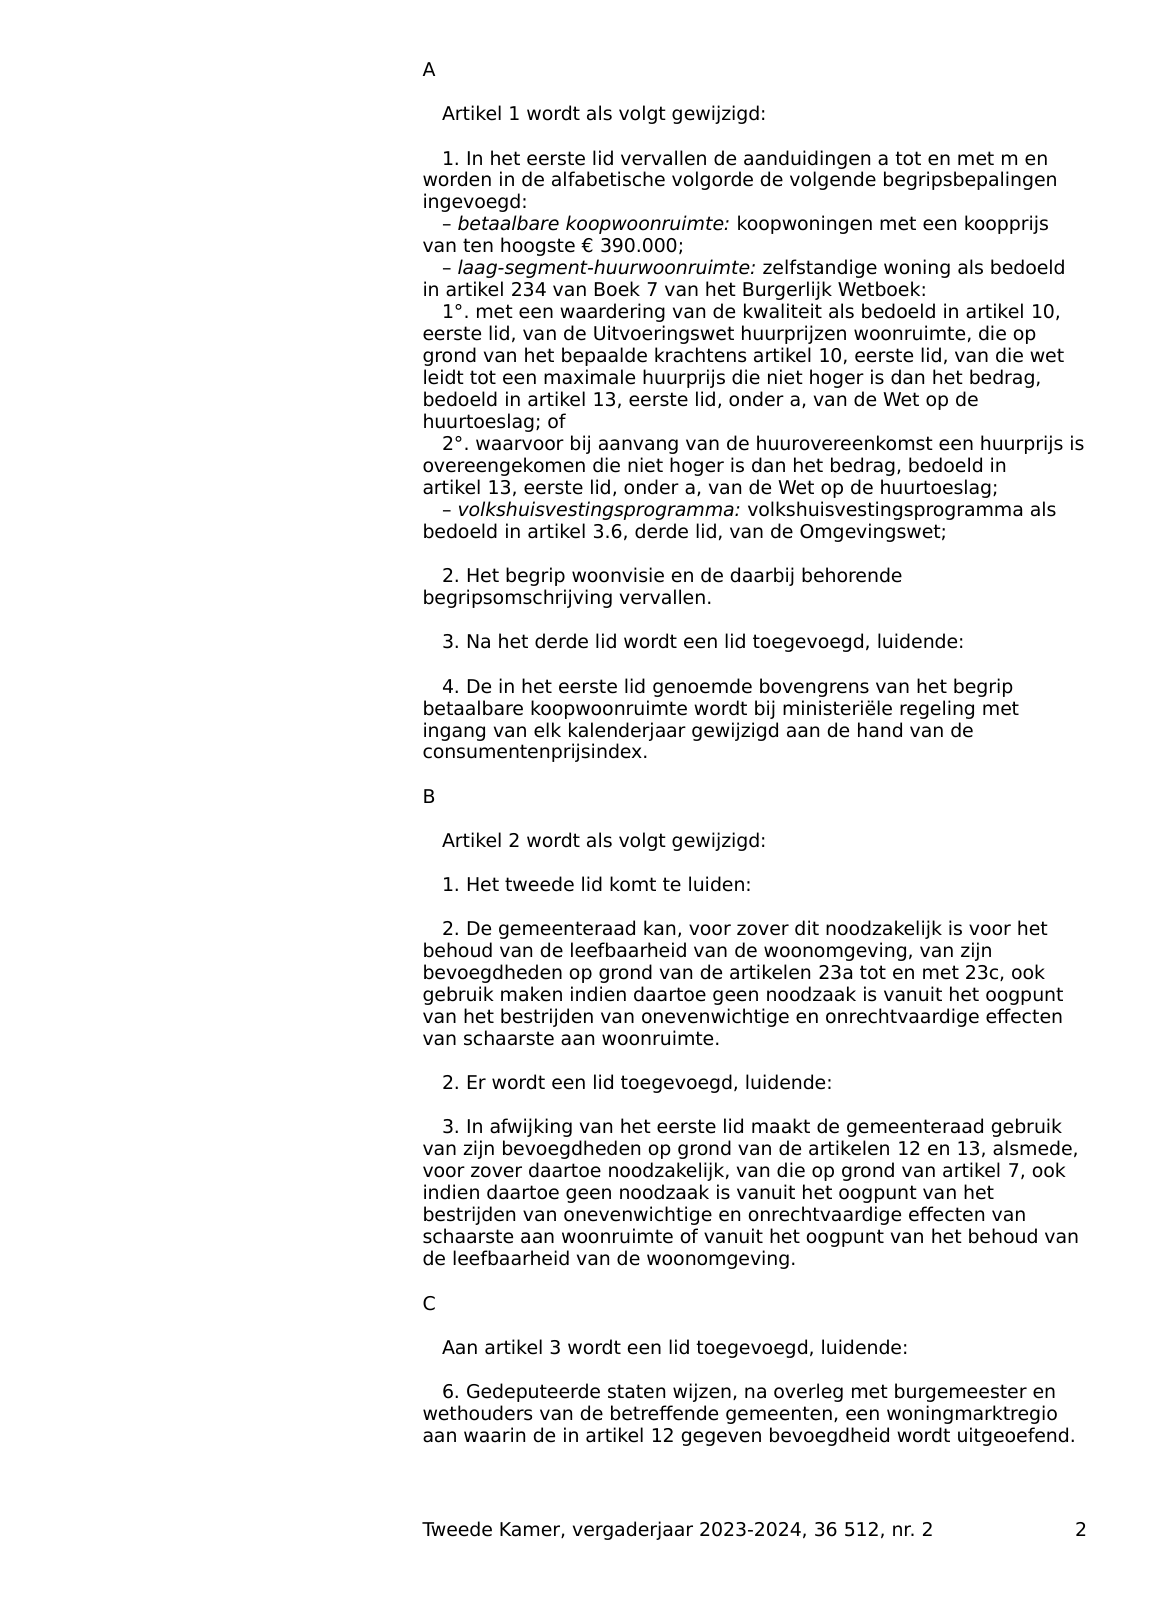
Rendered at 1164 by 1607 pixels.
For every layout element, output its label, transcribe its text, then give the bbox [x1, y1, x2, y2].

text – laag-segment-huurwoonruimte: zelfstandige woning als bedoeld in artikel 234 van Boek 7 van het Burgerlijk Wetboek: [422, 257, 1087, 301]
text Aan artikel 3 wordt een lid toegevoegd, luidende: [422, 1337, 1087, 1358]
text Artikel 2 wordt als volgt gewijzigd: [422, 830, 1087, 852]
text 2. Het begrip woonvisie en de daarbij behorende begripsomschrijving vervallen. [422, 565, 1087, 609]
text – betaalbare koopwoonruimte: koopwoningen met een koopprijs van ten hoogste € 390.000; [422, 213, 1087, 257]
text 2. De gemeenteraad kan, voor zover dit noodzakelijk is voor het behoud van de leefbaarheid van de woonomgeving, van zijn bevoegdheden op grond van de artikelen 23a tot en met 23c, ook gebruik maken indien daartoe geen noodzaak is vanuit het oogpunt van het bestrijden van onevenwichtige en onrechtvaardige effecten van schaarste aan woonruimte. [422, 918, 1087, 1050]
text – volkshuisvestingsprogramma: volkshuisvestingsprogramma als bedoeld in artikel 3.6, derde lid, van de Omgevingswet; [422, 499, 1087, 543]
text 6. Gedeputeerde staten wijzen, na overleg met burgemeester en wethouders van de betreffende gemeenten, een woningmarktregio aan waarin de in artikel 12 gegeven bevoegdheid wordt uitgeoefend. [422, 1381, 1087, 1447]
text Artikel 1 wordt als volgt gewijzigd: [422, 103, 1087, 125]
text 1. In het eerste lid vervallen de aanduidingen a tot en met m en worden in de alfabetische volgorde de volgende begripsbepalingen ingevoegd: [422, 147, 1087, 213]
text 1. Het tweede lid komt te luiden: [422, 874, 1087, 896]
text 2°. waarvoor bij aanvang van de huurovereenkomst een huurprijs is overeengekomen die niet hoger is dan het bedrag, bedoeld in artikel 13, eerste lid, onder a, van de Wet op de huurtoeslag; [422, 433, 1087, 499]
text C [422, 1292, 1087, 1314]
text A [422, 59, 1087, 81]
text 4. De in het eerste lid genoemde bovengrens van het begrip betaalbare koopwoonruimte wordt bij ministeriële regeling met ingang van elk kalenderjaar gewijzigd aan de hand van de consumentenprijsindex. [422, 676, 1087, 763]
text 1°. met een waardering van de kwaliteit als bedoeld in artikel 10, eerste lid, van de Uitvoeringswet huurprijzen woonruimte, die op grond van het bepaalde krachtens artikel 10, eerste lid, van die wet leidt tot een maximale huurprijs die niet hoger is dan het bedrag, bedoeld in artikel 13, eerste lid, onder a, van de Wet op de huurtoeslag; of [422, 301, 1087, 433]
text B [422, 786, 1087, 808]
text 3. Na het derde lid wordt een lid toegevoegd, luidende: [422, 631, 1087, 653]
text 2. Er wordt een lid toegevoegd, luidende: [422, 1072, 1087, 1094]
text 3. In afwijking van het eerste lid maakt de gemeenteraad gebruik van zijn bevoegdheden op grond van de artikelen 12 en 13, alsmede, voor zover daartoe noodzakelijk, van die op grond van artikel 7, ook indien daartoe geen noodzaak is vanuit het oogpunt van het bestrijden van onevenwichtige en onrechtvaardige effecten van schaarste aan woonruimte of vanuit het oogpunt van het behoud van de leefbaarheid van de woonomgeving. [422, 1116, 1087, 1270]
